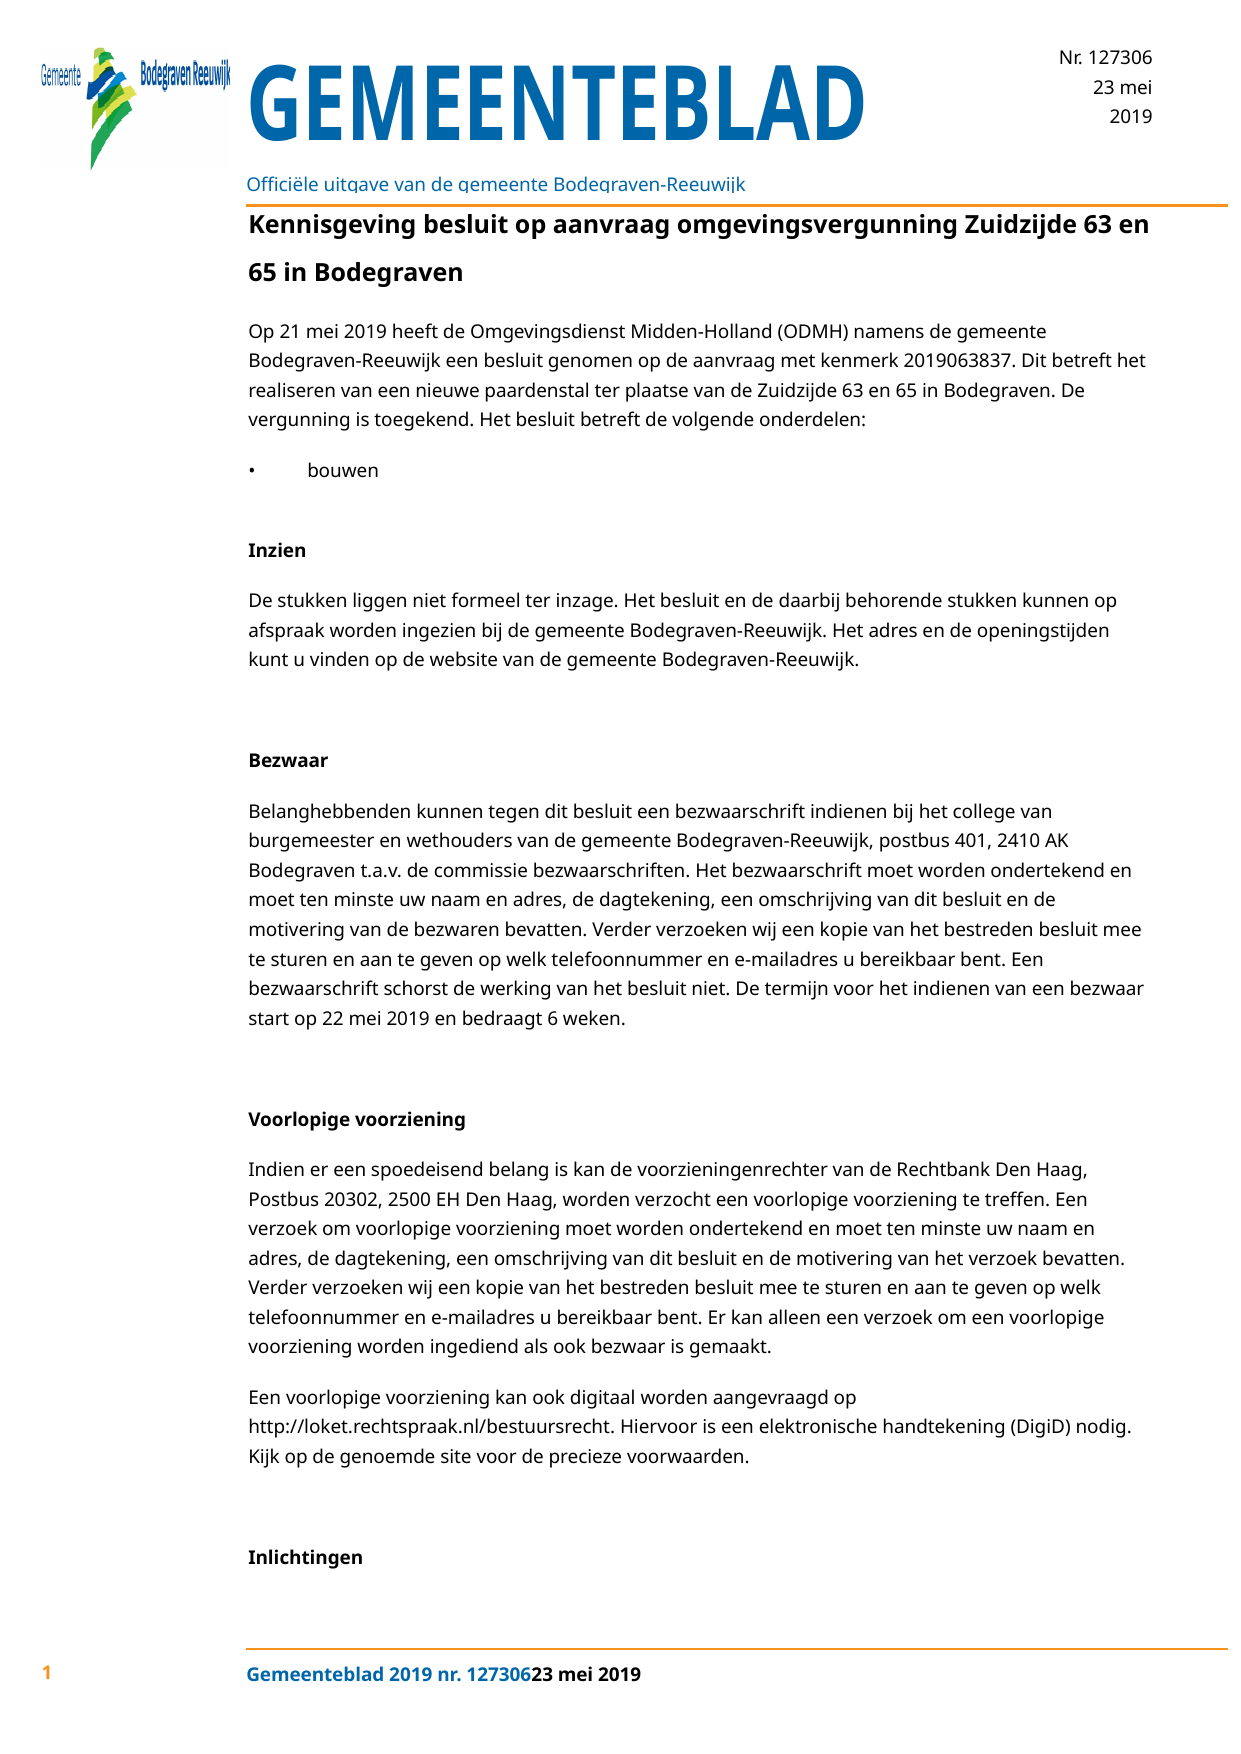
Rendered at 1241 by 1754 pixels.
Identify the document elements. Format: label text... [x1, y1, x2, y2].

text Indien er een spoedeisend belang is kan de voorzieningenrechter van de Rechtbank Den Haag, Postbus 20302, 2500 EH Den Haag, worden verzocht een voorlopige voorziening te treffen. Een verzoek om voorlopige voorziening moet worden ondertekend en moet ten minste uw naam en adres, de dagtekening, een omschrijving van dit besluit en de motivering van het verzoek bevatten. Verder verzoeken wij een kopie van het bestreden besluit mee te sturen en aan te geven op welk telefoonnummer en e-mailadres u bereikbaar bent. Er kan alleen een verzoek om een voorlopige voorziening worden ingediend als ook bezwaar is gemaakt. [248, 1156, 1152, 1359]
list bouwen [248, 457, 1152, 483]
text Voorlopige voorziening [248, 1106, 1152, 1132]
text De stukken liggen niet formeel ter inzage. Het besluit en de daarbij behorende stukken kunnen op afspraak worden ingezien bij de gemeente Bodegraven-Reeuwijk. Het adres en de openingstijden kunt u vinden op de website van de gemeente Bodegraven-Reeuwijk. [248, 587, 1152, 672]
text Belanghebbenden kunnen tegen dit besluit een bezwaarschrift indienen bij het college van burgemeester en wethouders van de gemeente Bodegraven-Reeuwijk, postbus 401, 2410 AK Bodegraven t.a.v. de commissie bezwaarschriften. Het bezwaarschrift moet worden ondertekend en moet ten minste uw naam en adres, de dagtekening, een omschrijving van dit besluit en de motivering van de bezwaren bevatten. Verder verzoeken wij een kopie van het bestreden besluit mee te sturen en aan te geven op welk telefoonnummer en e-mailadres u bereikbaar bent. Een bezwaarschrift schorst de werking van het besluit niet. De termijn voor het indienen van een bezwaar start op 22 mei 2019 en bedraagt 6 weken. [248, 798, 1152, 1031]
picture [41, 47, 231, 172]
text Inlichtingen [248, 1544, 1152, 1570]
text Kennisgeving besluit op aanvraag omgevingsvergunning Zuidzijde 63 en 65 in Bodegraven [248, 207, 1152, 288]
text Bezwaar [248, 747, 1152, 773]
text Op 21 mei 2019 heeft de Omgevingsdienst Midden-Holland (ODMH) namens de gemeente Bodegraven-Reeuwijk een besluit genomen op de aanvraag met kenmerk 2019063837. Dit betreft het realiseren van een nieuwe paardenstal ter plaatse van de Zuidzijde 63 en 65 in Bodegraven. De vergunning is toegekend. Het besluit betreft de volgende onderdelen: [248, 318, 1152, 432]
text Inzien [248, 537, 1152, 563]
text Een voorlopige voorziening kan ook digitaal worden aangevraagd op http://loket.rechtspraak.nl/bestuursrecht. Hiervoor is een elektronische handtekening (DigiD) nodig. Kijk op de genoemde site voor de precieze voorwaarden. [248, 1384, 1152, 1469]
